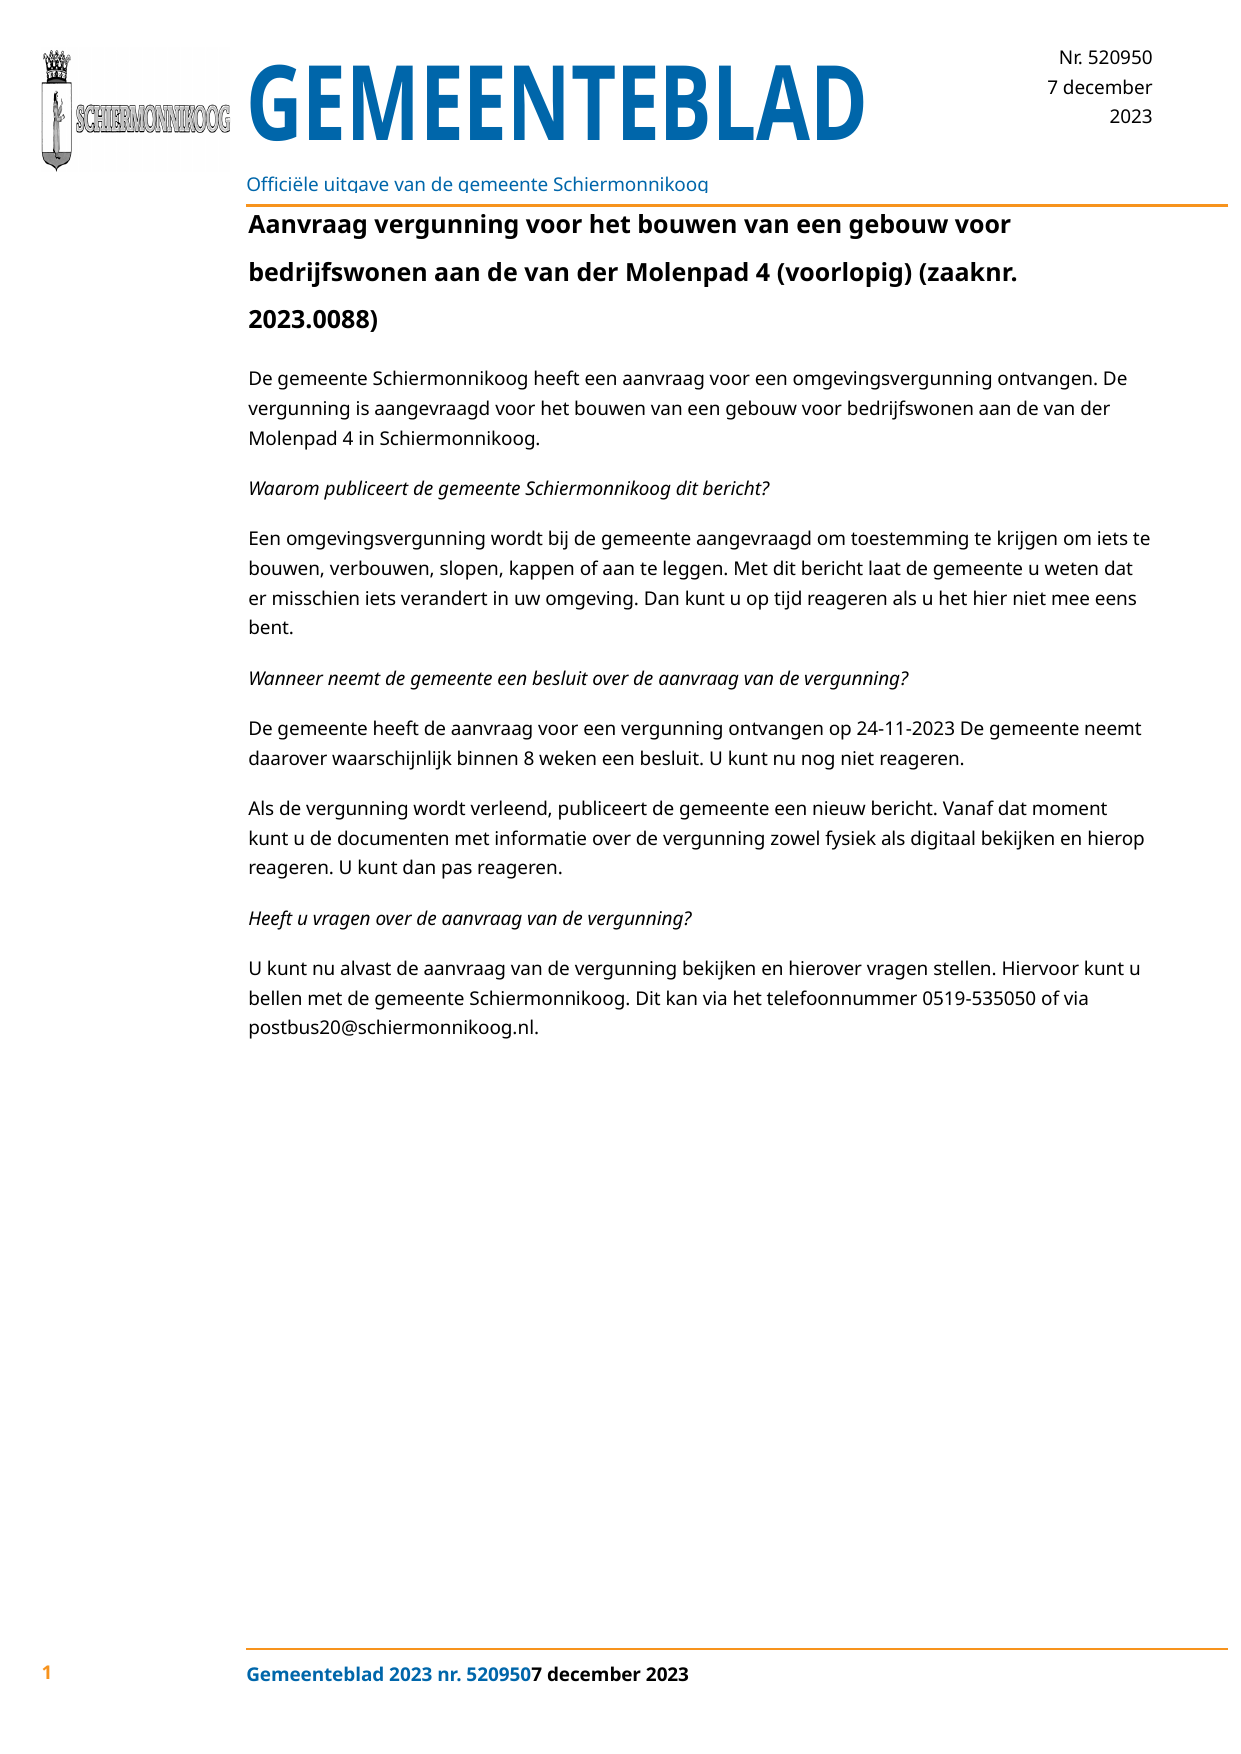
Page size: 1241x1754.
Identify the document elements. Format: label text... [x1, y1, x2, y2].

text Heeft u vragen over de aanvraag van de vergunning? [248, 905, 1152, 930]
text Aanvraag vergunning voor het bouwen van een gebouw voor bedrijfswonen aan de van der Molenpad 4 (voorlopig) (zaaknr. 2023.0088) [248, 207, 1152, 336]
text U kunt nu alvast de aanvraag van de vergunning bekijken en hierover vragen stellen. Hiervoor kunt u bellen met de gemeente Schiermonnikoog. Dit kan via het telefoonnummer 0519-535050 of via postbus20@schiermonnikoog.nl. [248, 955, 1152, 1040]
picture [41, 47, 231, 172]
text De gemeente heeft de aanvraag voor een vergunning ontvangen op 24-11-2023 De gemeente neemt daarover waarschijnlijk binnen 8 weken een besluit. U kunt nu nog niet reageren. [248, 715, 1152, 770]
text Wanneer neemt de gemeente een besluit over de aanvraag van de vergunning? [248, 665, 1152, 690]
text Als de vergunning wordt verleend, publiceert de gemeente een nieuw bericht. Vanaf dat moment kunt u de documenten met informatie over de vergunning zowel fysiek als digitaal bekijken en hierop reageren. U kunt dan pas reageren. [248, 795, 1152, 880]
text De gemeente Schiermonnikoog heeft een aanvraag voor een omgevingsvergunning ontvangen. De vergunning is aangevraagd voor het bouwen van een gebouw voor bedrijfswonen aan de van der Molenpad 4 in Schiermonnikoog. [248, 366, 1152, 450]
text Waarom publiceert de gemeente Schiermonnikoog dit bericht? [248, 475, 1152, 501]
text Een omgevingsvergunning wordt bij de gemeente aangevraagd om toestemming te krijgen om iets te bouwen, verbouwen, slopen, kappen of aan te leggen. Met dit bericht laat de gemeente u weten dat er misschien iets verandert in uw omgeving. Dan kunt u op tijd reageren als u het hier niet mee eens bent. [248, 526, 1152, 640]
